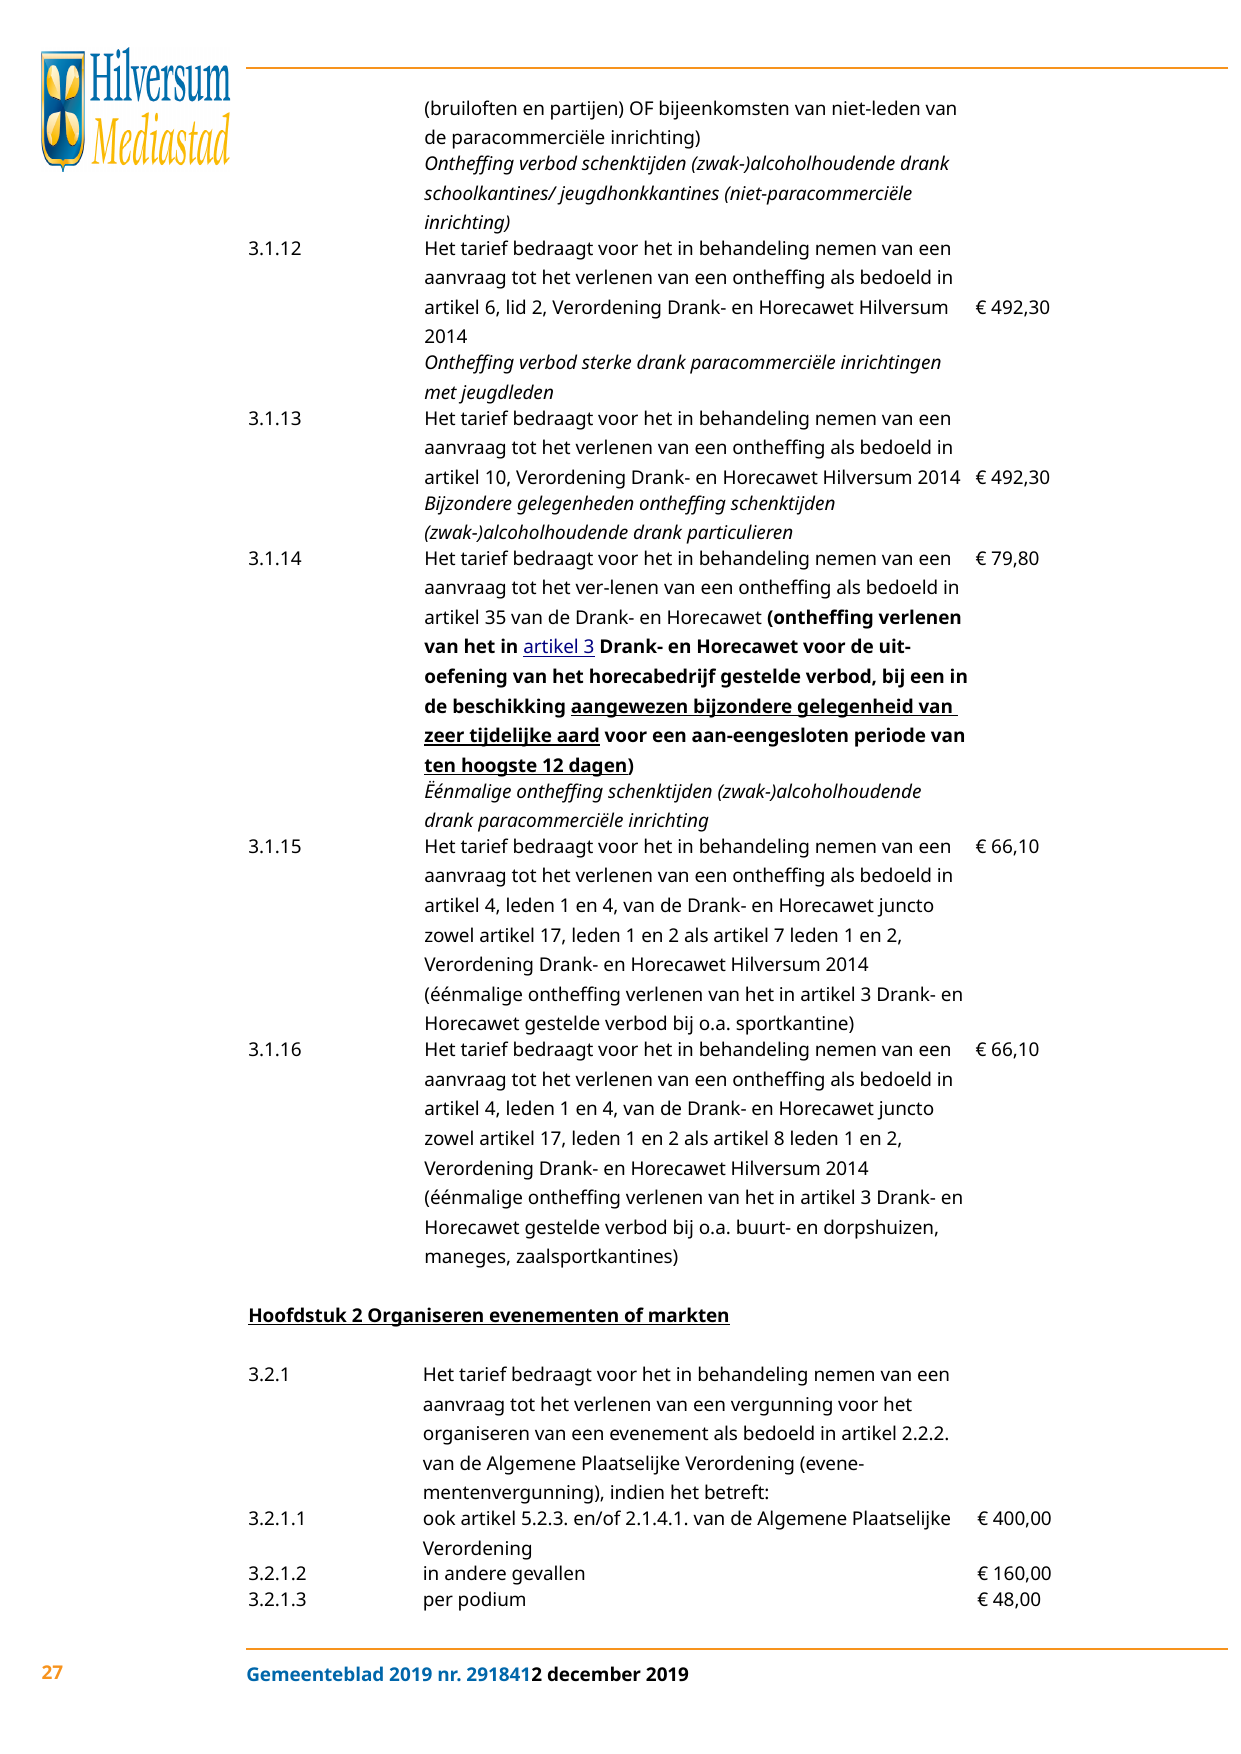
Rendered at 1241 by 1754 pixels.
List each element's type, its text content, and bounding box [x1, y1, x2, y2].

table_cell € 160,00 [977, 1561, 1152, 1586]
table_cell 3.2.1.2 [248, 1561, 423, 1586]
table_cell [248, 95, 424, 150]
table_cell 3.1.12 [248, 235, 424, 349]
table_cell (bruiloften en partijen) OF bijeenkomsten van niet-leden van de paracommerciële inrichting) [424, 95, 975, 150]
table_header 3.2.1 [248, 1361, 423, 1505]
table_cell Het tarief bedraagt voor het in behandeling nemen van een aanvraag tot het verlenen van een ontheffing als bedoeld in artikel 4, leden 1 en 4, van de Drank- en Horecawet juncto zowel artikel 17, leden 1 en 2 als artikel 8 leden 1 en 2, Verordening Drank- en Horecawet Hilversum 2014 (éénmalige ontheffing verlenen van het in artikel 3 Drank- en Horecawet gestelde verbod bij o.a. buurt- en dorpshuizen, maneges, zaalsportkantines) [424, 1036, 975, 1269]
table_header Het tarief bedraagt voor het in behandeling nemen van een aanvraag tot het verlenen van een vergunning voor het organiseren van een evenement als bedoeld in artikel 2.2.2. van de Algemene Plaatselijke Verordening (evene-mentenvergunning), indien het betreft: [423, 1361, 977, 1505]
table_cell [248, 490, 424, 545]
table_cell € 492,30 [975, 405, 1152, 490]
table_cell [248, 150, 424, 235]
table_header [977, 1361, 1152, 1505]
table_cell Het tarief bedraagt voor het in behandeling nemen van een aanvraag tot het verlenen van een ontheffing als bedoeld in artikel 10, Verordening Drank- en Horecawet Hilversum 2014 [424, 405, 975, 490]
table_cell Ontheffing verbod sterke drank paracommerciële inrichtingen met jeugdleden [424, 350, 975, 405]
table_cell [248, 350, 424, 405]
table_cell [248, 778, 424, 833]
table_cell [975, 95, 1152, 150]
table_cell € 492,30 [975, 235, 1152, 349]
picture [41, 47, 231, 172]
table_cell Ëénmalige ontheffing schenktijden (zwak-)alcoholhoudende drank paracommerciële inrichting [424, 778, 975, 833]
table_cell € 66,10 [975, 833, 1152, 1036]
table_cell in andere gevallen [423, 1561, 977, 1586]
table_cell per podium [423, 1586, 977, 1612]
table_cell Bijzondere gelegenheden ontheffing schenktijden (zwak-)alcoholhoudende drank particulieren [424, 490, 975, 545]
table_cell ook artikel 5.2.3. en/of 2.1.4.1. van de Algemene Plaatselijke Verordening [423, 1505, 977, 1561]
table_cell Het tarief bedraagt voor het in behandeling nemen van een aanvraag tot het ver-lenen van een ontheffing als bedoeld in artikel 35 van de Drank- en Horecawet (ontheffing verlenen van het in artikel 3 Drank- en Horecawet voor de uit-oefening van het horecabedrijf gestelde verbod, bij een in de beschikking aangewezen bijzondere gelegenheid van zeer tijdelijke aard voor een aan-eengesloten periode van ten hoogste 12 dagen) [424, 545, 975, 778]
table_cell 3.1.16 [248, 1036, 424, 1269]
table_cell € 48,00 [977, 1586, 1152, 1612]
table_cell [975, 778, 1152, 833]
table_cell 3.1.14 [248, 545, 424, 778]
table_cell [975, 490, 1152, 545]
table_cell Ontheffing verbod schenktijden (zwak-)alcoholhoudende drank schoolkantines/ jeugdhonkkantines (niet-paracommerciële inrichting) [424, 150, 975, 235]
table_cell Het tarief bedraagt voor het in behandeling nemen van een aanvraag tot het verlenen van een ontheffing als bedoeld in artikel 4, leden 1 en 4, van de Drank- en Horecawet juncto zowel artikel 17, leden 1 en 2 als artikel 7 leden 1 en 2, Verordening Drank- en Horecawet Hilversum 2014 (éénmalige ontheffing verlenen van het in artikel 3 Drank- en Horecawet gestelde verbod bij o.a. sportkantine) [424, 833, 975, 1036]
table_cell 3.1.15 [248, 833, 424, 1036]
table_cell 3.2.1.1 [248, 1505, 423, 1561]
text Hoofdstuk 2 Organiseren evenementen of markten [248, 1302, 1152, 1328]
table_cell € 400,00 [977, 1505, 1152, 1561]
table_cell 3.1.13 [248, 405, 424, 490]
table_cell 3.2.1.3 [248, 1586, 423, 1612]
table_cell [975, 350, 1152, 405]
table_cell € 66,10 [975, 1036, 1152, 1269]
table_cell € 79,80 [975, 545, 1152, 778]
table_cell [975, 150, 1152, 235]
table_cell Het tarief bedraagt voor het in behandeling nemen van een aanvraag tot het verlenen van een ontheffing als bedoeld in artikel 6, lid 2, Verordening Drank- en Horecawet Hilversum 2014 [424, 235, 975, 349]
